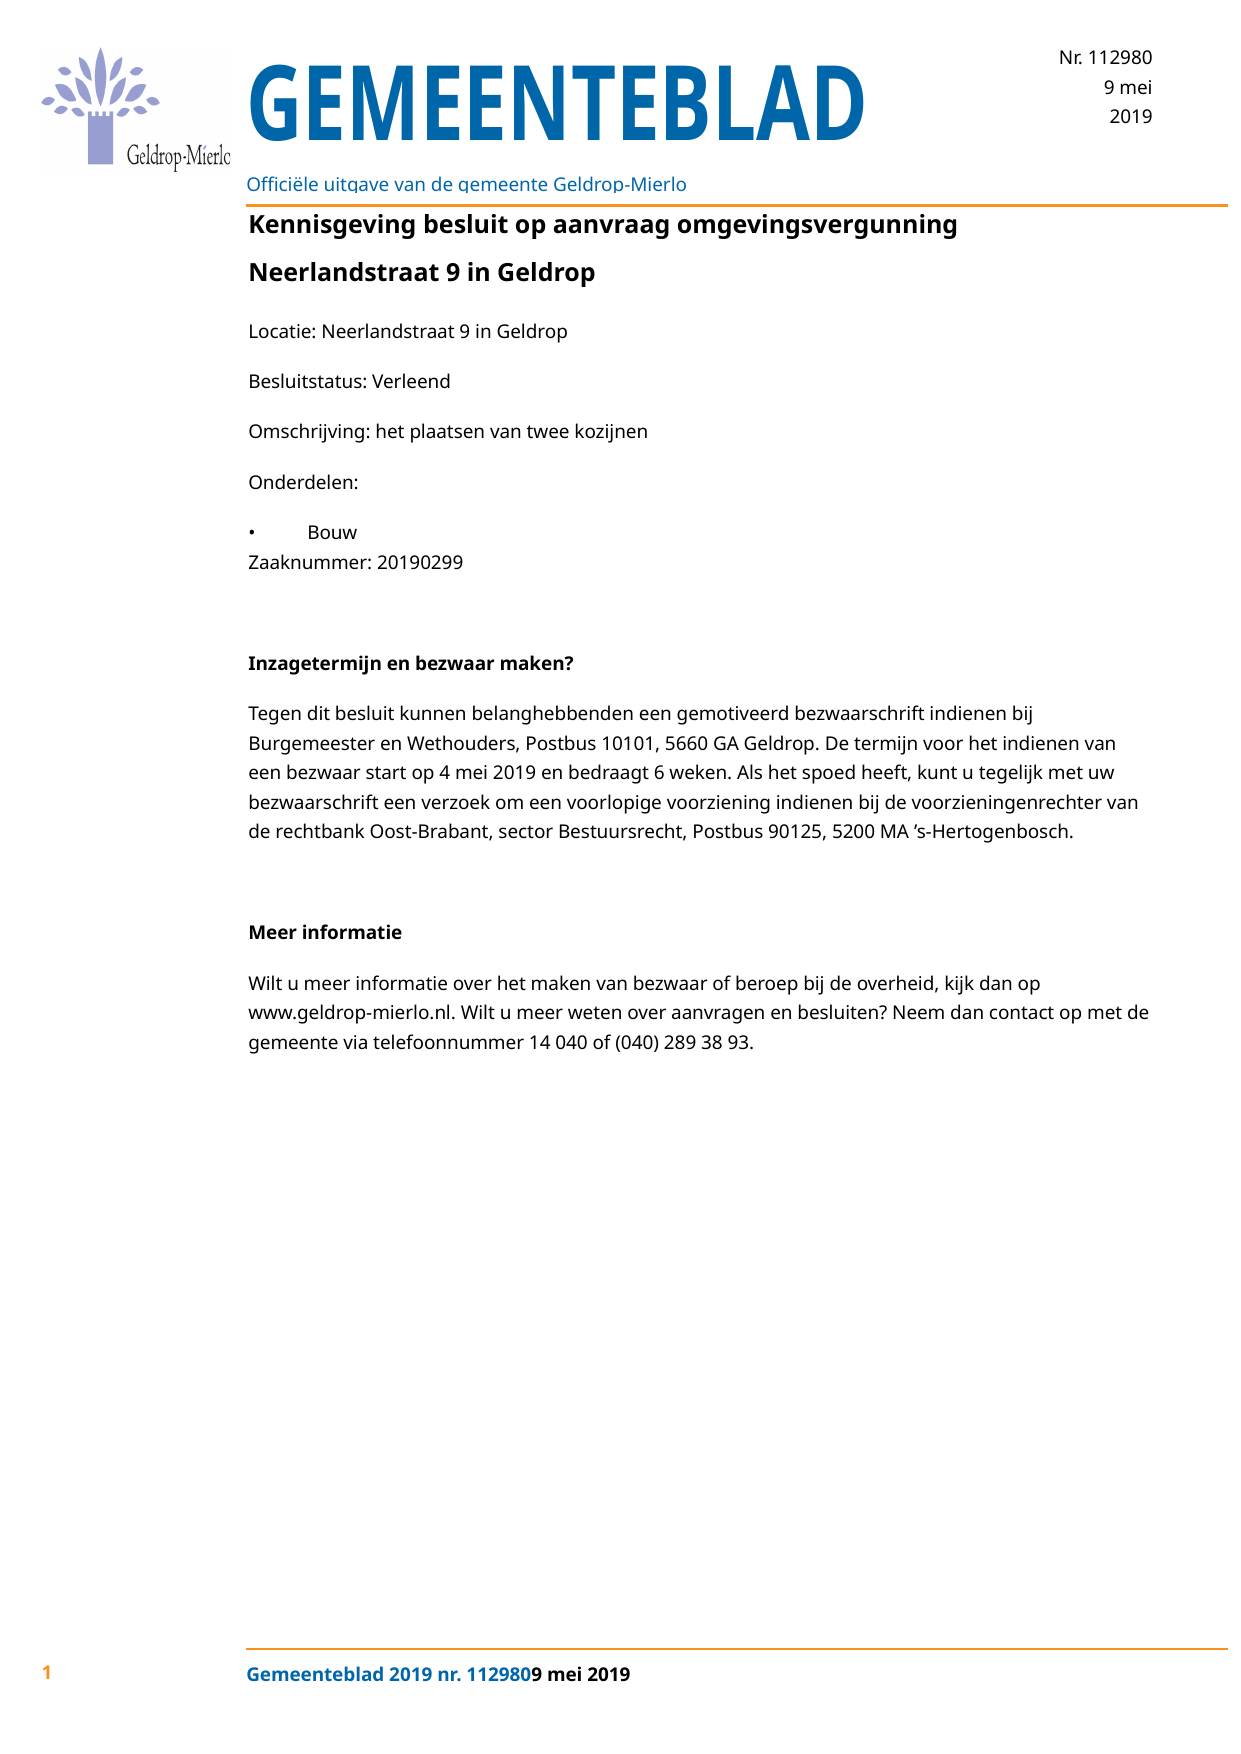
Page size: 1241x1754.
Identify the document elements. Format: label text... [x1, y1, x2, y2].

text Inzagetermijn en bezwaar maken? [248, 650, 1152, 676]
text Wilt u meer informatie over het maken van bezwaar of beroep bij de overheid, kijk dan op www.geldrop-mierlo.nl. Wilt u meer weten over aanvragen en besluiten? Neem dan contact op met de gemeente via telefoonnummer 14 040 of (040) 289 38 93. [248, 970, 1152, 1055]
text Zaaknummer: 20190299 [248, 549, 1152, 575]
text Besluitstatus: Verleend [248, 368, 1152, 394]
list Bouw [248, 519, 1152, 545]
picture [41, 47, 231, 172]
text Omschrijving: het plaatsen van twee kozijnen [248, 419, 1152, 444]
text Locatie: Neerlandstraat 9 in Geldrop [248, 318, 1152, 344]
text Kennisgeving besluit op aanvraag omgevingsvergunning Neerlandstraat 9 in Geldrop [248, 207, 1152, 288]
text Onderdelen: [248, 469, 1152, 495]
text Tegen dit besluit kunnen belanghebbenden een gemotiveerd bezwaarschrift indienen bij Burgemeester en Wethouders, Postbus 10101, 5660 GA Geldrop. De termijn voor het indienen van een bezwaar start op 4 mei 2019 en bedraagt 6 weken. Als het spoed heeft, kunt u tegelijk met uw bezwaarschrift een verzoek om een voorlopige voorziening indienen bij de voorzieningenrechter van de rechtbank Oost-Brabant, sector Bestuursrecht, Postbus 90125, 5200 MA ’s-Hertogenbosch. [248, 700, 1152, 844]
text Meer informatie [248, 919, 1152, 945]
